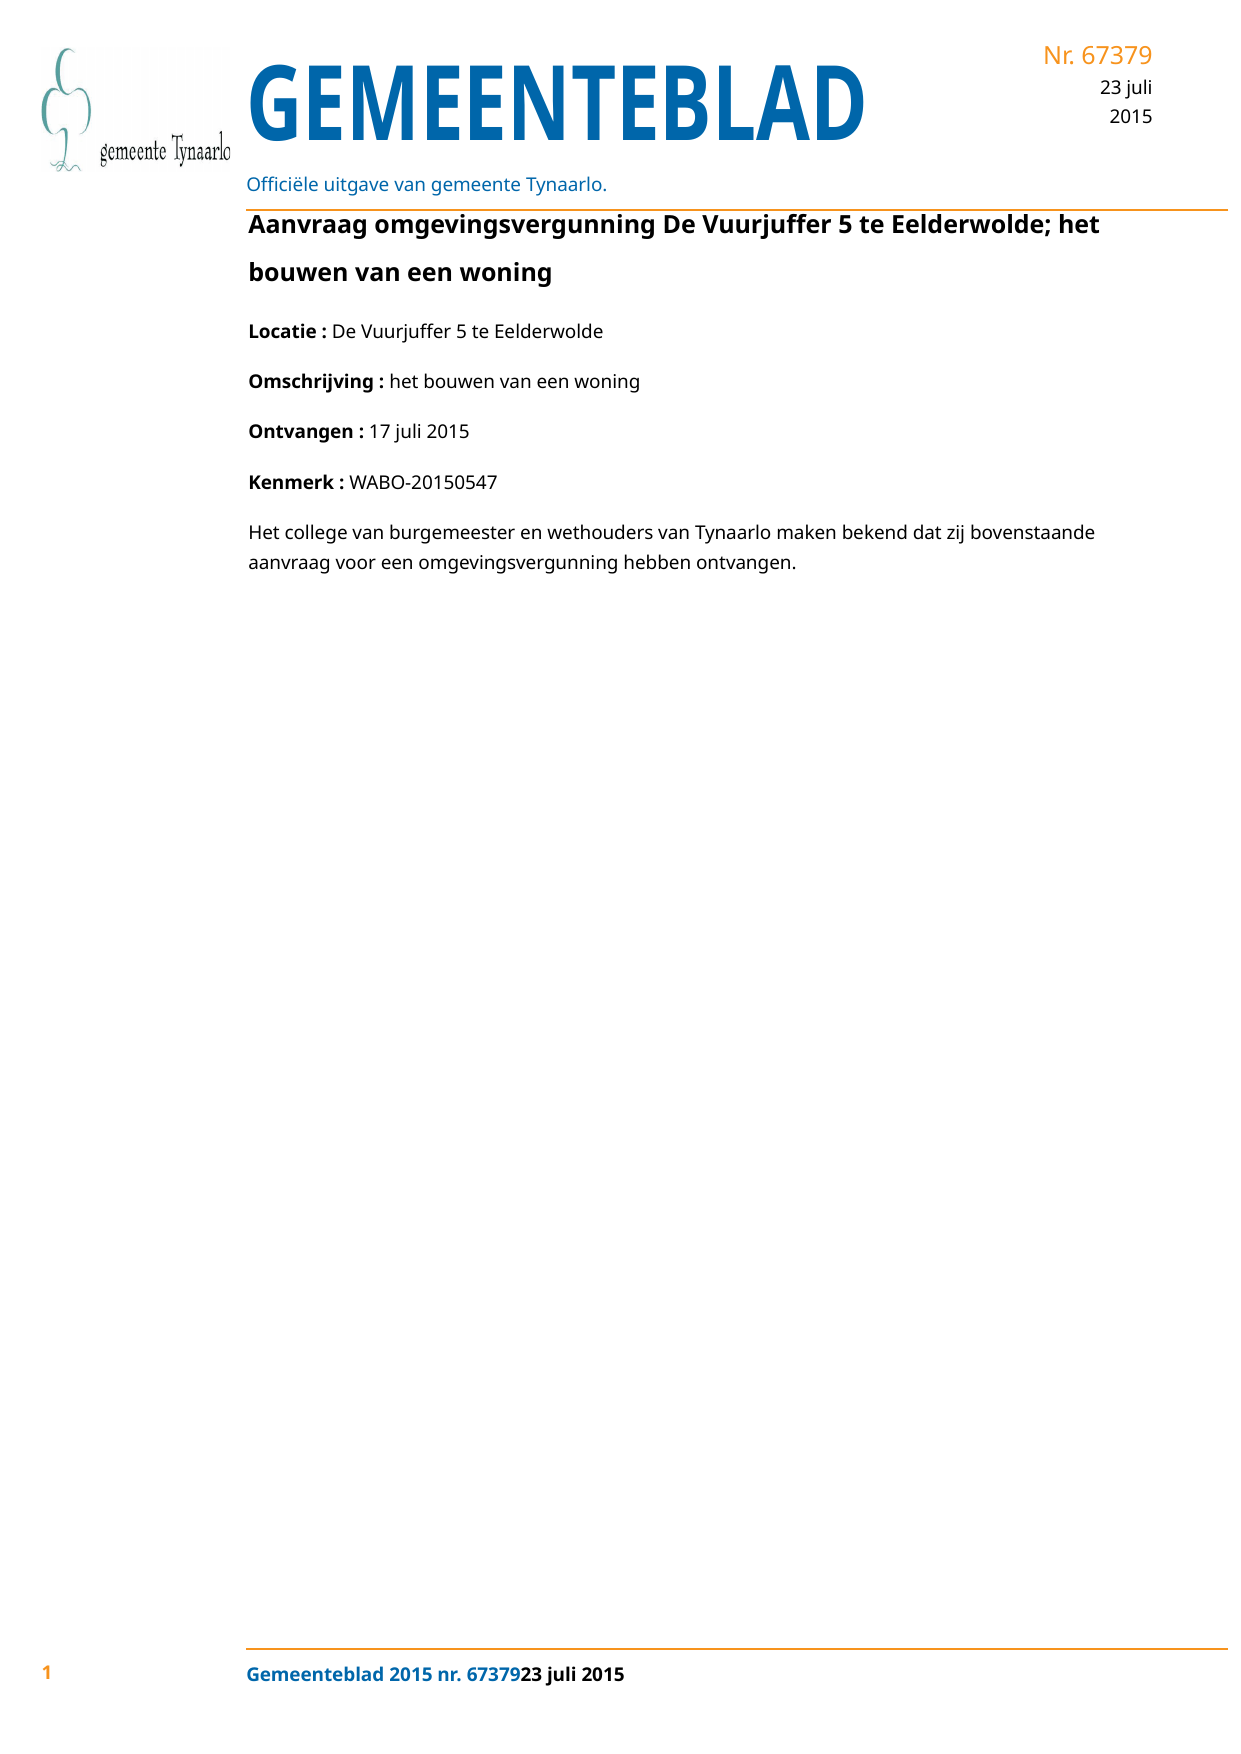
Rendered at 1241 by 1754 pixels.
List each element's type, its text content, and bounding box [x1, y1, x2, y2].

text Omschrijving : het bouwen van een woning [248, 368, 1152, 394]
text Aanvraag omgevingsvergunning De Vuurjuffer 5 te Eelderwolde; het bouwen van een woning [248, 211, 1152, 288]
text Kenmerk : WABO-20150547 [248, 469, 1152, 495]
text Het college van burgemeester en wethouders van Tynaarlo maken bekend dat zij bovenstaande aanvraag voor een omgevingsvergunning hebben ontvangen. [248, 519, 1152, 575]
picture [41, 47, 231, 172]
text Ontvangen : 17 juli 2015 [248, 419, 1152, 444]
text Locatie : De Vuurjuffer 5 te Eelderwolde [248, 318, 1152, 344]
